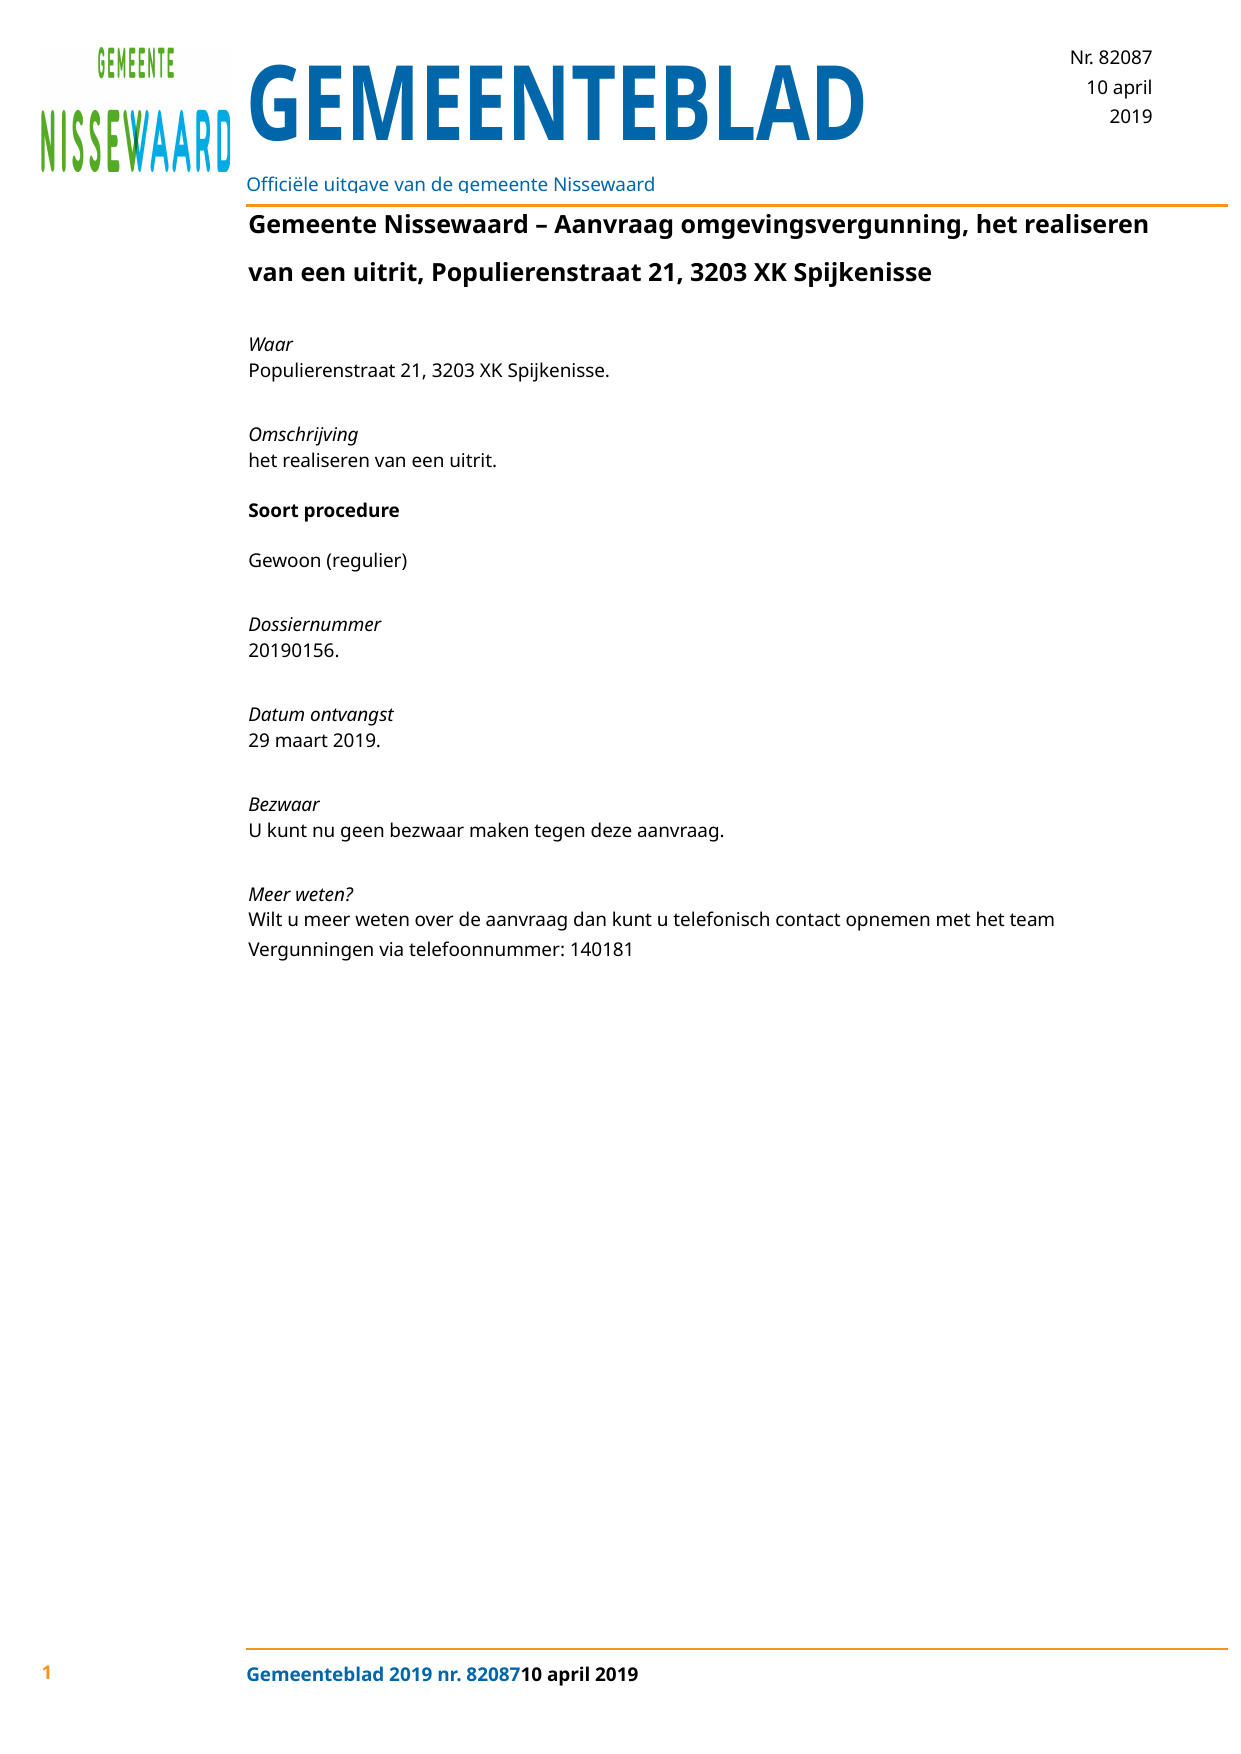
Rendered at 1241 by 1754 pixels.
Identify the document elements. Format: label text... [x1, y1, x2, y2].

text Soort procedure [248, 497, 1152, 523]
text Omschrijving [248, 421, 1152, 447]
text Datum ontvangst [248, 701, 1152, 727]
text Meer weten? [248, 881, 1152, 906]
picture [200, 151, 206, 172]
text Dossiernummer [248, 612, 1152, 637]
picture [41, 47, 231, 172]
picture [154, 157, 165, 172]
text Bezwaar [248, 791, 1152, 817]
picture [176, 157, 187, 172]
text 29 maart 2019. [248, 727, 1152, 753]
text Wilt u meer weten over de aanvraag dan kunt u telefonisch contact opnemen met het team Vergunningen via telefoonnummer: 140181 [248, 906, 1152, 962]
text Gemeente Nissewaard – Aanvraag omgevingsvergunning, het realiseren van een uitrit, Populierenstraat 21, 3203 XK Spijkenisse [248, 207, 1152, 288]
text U kunt nu geen bezwaar maken tegen deze aanvraag. [248, 817, 1152, 842]
picture [201, 122, 206, 138]
text Gewoon (regulier) [248, 548, 1152, 573]
text Populierenstraat 21, 3203 XK Spijkenisse. [248, 357, 1152, 383]
text het realiseren van een uitrit. [248, 447, 1152, 473]
text Waar [248, 331, 1152, 357]
picture [222, 122, 227, 160]
text 20190156. [248, 637, 1152, 663]
